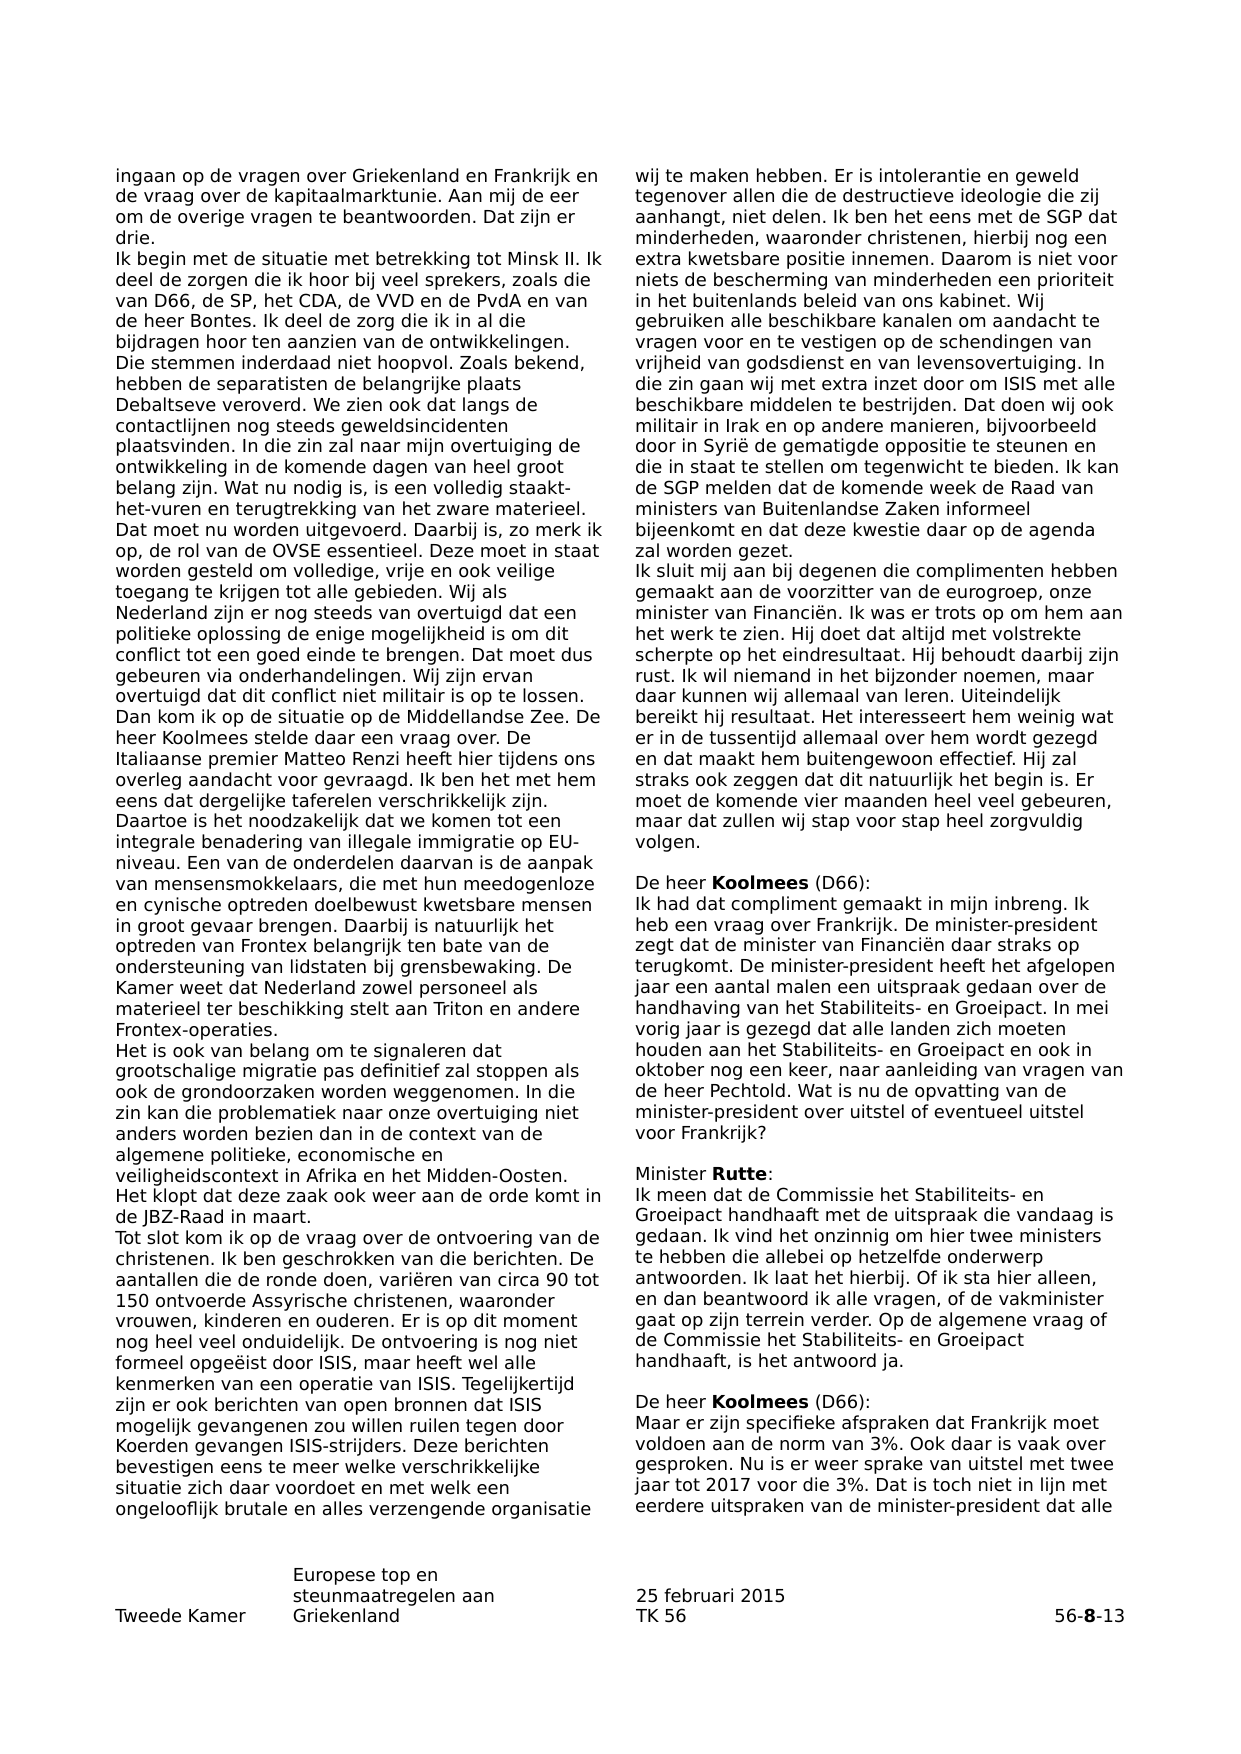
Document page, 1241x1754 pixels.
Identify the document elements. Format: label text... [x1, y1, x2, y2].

text Minister Rutte: [635, 1163, 1125, 1184]
text De heer Koolmees (D66): [635, 873, 1125, 893]
text wij te maken hebben. Er is intolerantie en geweld tegenover allen die de destructieve ideologie die zij aanhangt, niet delen. Ik ben het eens met de SGP dat minderheden, waaronder christenen, hierbij nog een extra kwetsbare positie innemen. Daarom is niet voor niets de bescherming van minderheden een prioriteit in het buitenlands beleid van ons kabinet. Wij gebruiken alle beschikbare kanalen om aandacht te vragen voor en te vestigen op de schendingen van vrijheid van godsdienst en van levensovertuiging. In die zin gaan wij met extra inzet door om ISIS met alle beschikbare middelen te bestrijden. Dat doen wij ook militair in Irak en op andere manieren, bijvoorbeeld door in Syrië de gematigde oppositie te steunen en die in staat te stellen om tegenwicht te bieden. Ik kan de SGP melden dat de komende week de Raad van ministers van Buitenlandse Zaken informeel bijeenkomt en dat deze kwestie daar op de agenda zal worden gezet. [635, 165, 1125, 561]
text Het is ook van belang om te signaleren dat grootschalige migratie pas definitief zal stoppen als ook de grondoorzaken worden weggenomen. In die zin kan die problematiek naar onze overtuiging niet anders worden bezien dan in de context van de algemene politieke, economische en veiligheidscontext in Afrika en het Midden-Oosten. Het klopt dat deze zaak ook weer aan de orde komt in de JBZ-Raad in maart. [115, 1040, 605, 1228]
text Tot slot kom ik op de vraag over de ontvoering van de christenen. Ik ben geschrokken van die berichten. De aantallen die de ronde doen, variëren van circa 90 tot 150 ontvoerde Assyrische christenen, waaronder vrouwen, kinderen en ouderen. Er is op dit moment nog heel veel onduidelijk. De ontvoering is nog niet formeel opgeëist door ISIS, maar heeft wel alle kenmerken van een operatie van ISIS. Tegelijkertijd zijn er ook berichten van open bronnen dat ISIS mogelijk gevangenen zou willen ruilen tegen door Koerden gevangen ISIS-strijders. Deze berichten bevestigen eens te meer welke verschrikkelijke situatie zich daar voordoet en met welk een ongelooflijk brutale en alles verzengende organisatie [115, 1228, 605, 1519]
text ingaan op de vragen over Griekenland en Frankrijk en de vraag over de kapitaalmarktunie. Aan mij de eer om de overige vragen te beantwoorden. Dat zijn er drie. [115, 165, 605, 249]
text Dan kom ik op de situatie op de Middellandse Zee. De heer Koolmees stelde daar een vraag over. De Italiaanse premier Matteo Renzi heeft hier tijdens ons overleg aandacht voor gevraagd. Ik ben het met hem eens dat dergelijke taferelen verschrikkelijk zijn. Daartoe is het noodzakelijk dat we komen tot een integrale benadering van illegale immigratie op EU-niveau. Een van de onderdelen daarvan is de aanpak van mensensmokkelaars, die met hun meedogenloze en cynische optreden doelbewust kwetsbare mensen in groot gevaar brengen. Daarbij is natuurlijk het optreden van Frontex belangrijk ten bate van de ondersteuning van lidstaten bij grensbewaking. De Kamer weet dat Nederland zowel personeel als materieel ter beschikking stelt aan Triton en andere Frontex-operaties. [115, 707, 605, 1040]
text Maar er zijn specifieke afspraken dat Frankrijk moet voldoen aan de norm van 3%. Ook daar is vaak over gesproken. Nu is er weer sprake van uitstel met twee jaar tot 2017 voor die 3%. Dat is toch niet in lijn met eerdere uitspraken van de minister-president dat alle [635, 1412, 1125, 1517]
text De heer Koolmees (D66): [635, 1392, 1125, 1412]
text Ik meen dat de Commissie het Stabiliteits- en Groeipact handhaaft met de uitspraak die vandaag is gedaan. Ik vind het onzinnig om hier twee ministers te hebben die allebei op hetzelfde onderwerp antwoorden. Ik laat het hierbij. Of ik sta hier alleen, en dan beantwoord ik alle vragen, of de vakminister gaat op zijn terrein verder. Op de algemene vraag of de Commissie het Stabiliteits- en Groeipact handhaaft, is het antwoord ja. [635, 1184, 1125, 1372]
text Ik had dat compliment gemaakt in mijn inbreng. Ik heb een vraag over Frankrijk. De minister-president zegt dat de minister van Financiën daar straks op terugkomt. De minister-president heeft het afgelopen jaar een aantal malen een uitspraak gedaan over de handhaving van het Stabiliteits- en Groeipact. In mei vorig jaar is gezegd dat alle landen zich moeten houden aan het Stabiliteits- en Groeipact en ook in oktober nog een keer, naar aanleiding van vragen van de heer Pechtold. Wat is nu de opvatting van de minister-president over uitstel of eventueel uitstel voor Frankrijk? [635, 893, 1125, 1143]
text Ik begin met de situatie met betrekking tot Minsk II. Ik deel de zorgen die ik hoor bij veel sprekers, zoals die van D66, de SP, het CDA, de VVD en de PvdA en van de heer Bontes. Ik deel de zorg die ik in al die bijdragen hoor ten aanzien van de ontwikkelingen. Die stemmen inderdaad niet hoopvol. Zoals bekend, hebben de separatisten de belangrijke plaats Debaltseve veroverd. We zien ook dat langs de contactlijnen nog steeds geweldsincidenten plaatsvinden. In die zin zal naar mijn overtuiging de ontwikkeling in de komende dagen van heel groot belang zijn. Wat nu nodig is, is een volledig staakt-het-vuren en terugtrekking van het zware materieel. Dat moet nu worden uitgevoerd. Daarbij is, zo merk ik op, de rol van de OVSE essentieel. Deze moet in staat worden gesteld om volledige, vrije en ook veilige toegang te krijgen tot alle gebieden. Wij als Nederland zijn er nog steeds van overtuigd dat een politieke oplossing de enige mogelijkheid is om dit conflict tot een goed einde te brengen. Dat moet dus gebeuren via onderhandelingen. Wij zijn ervan overtuigd dat dit conflict niet militair is op te lossen. [115, 249, 605, 707]
text Ik sluit mij aan bij degenen die complimenten hebben gemaakt aan de voorzitter van de eurogroep, onze minister van Financiën. Ik was er trots op om hem aan het werk te zien. Hij doet dat altijd met volstrekte scherpte op het eindresultaat. Hij behoudt daarbij zijn rust. Ik wil niemand in het bijzonder noemen, maar daar kunnen wij allemaal van leren. Uiteindelijk bereikt hij resultaat. Het interesseert hem weinig wat er in de tussentijd allemaal over hem wordt gezegd en dat maakt hem buitengewoon effectief. Hij zal straks ook zeggen dat dit natuurlijk het begin is. Er moet de komende vier maanden heel veel gebeuren, maar dat zullen wij stap voor stap heel zorgvuldig volgen. [635, 561, 1125, 853]
